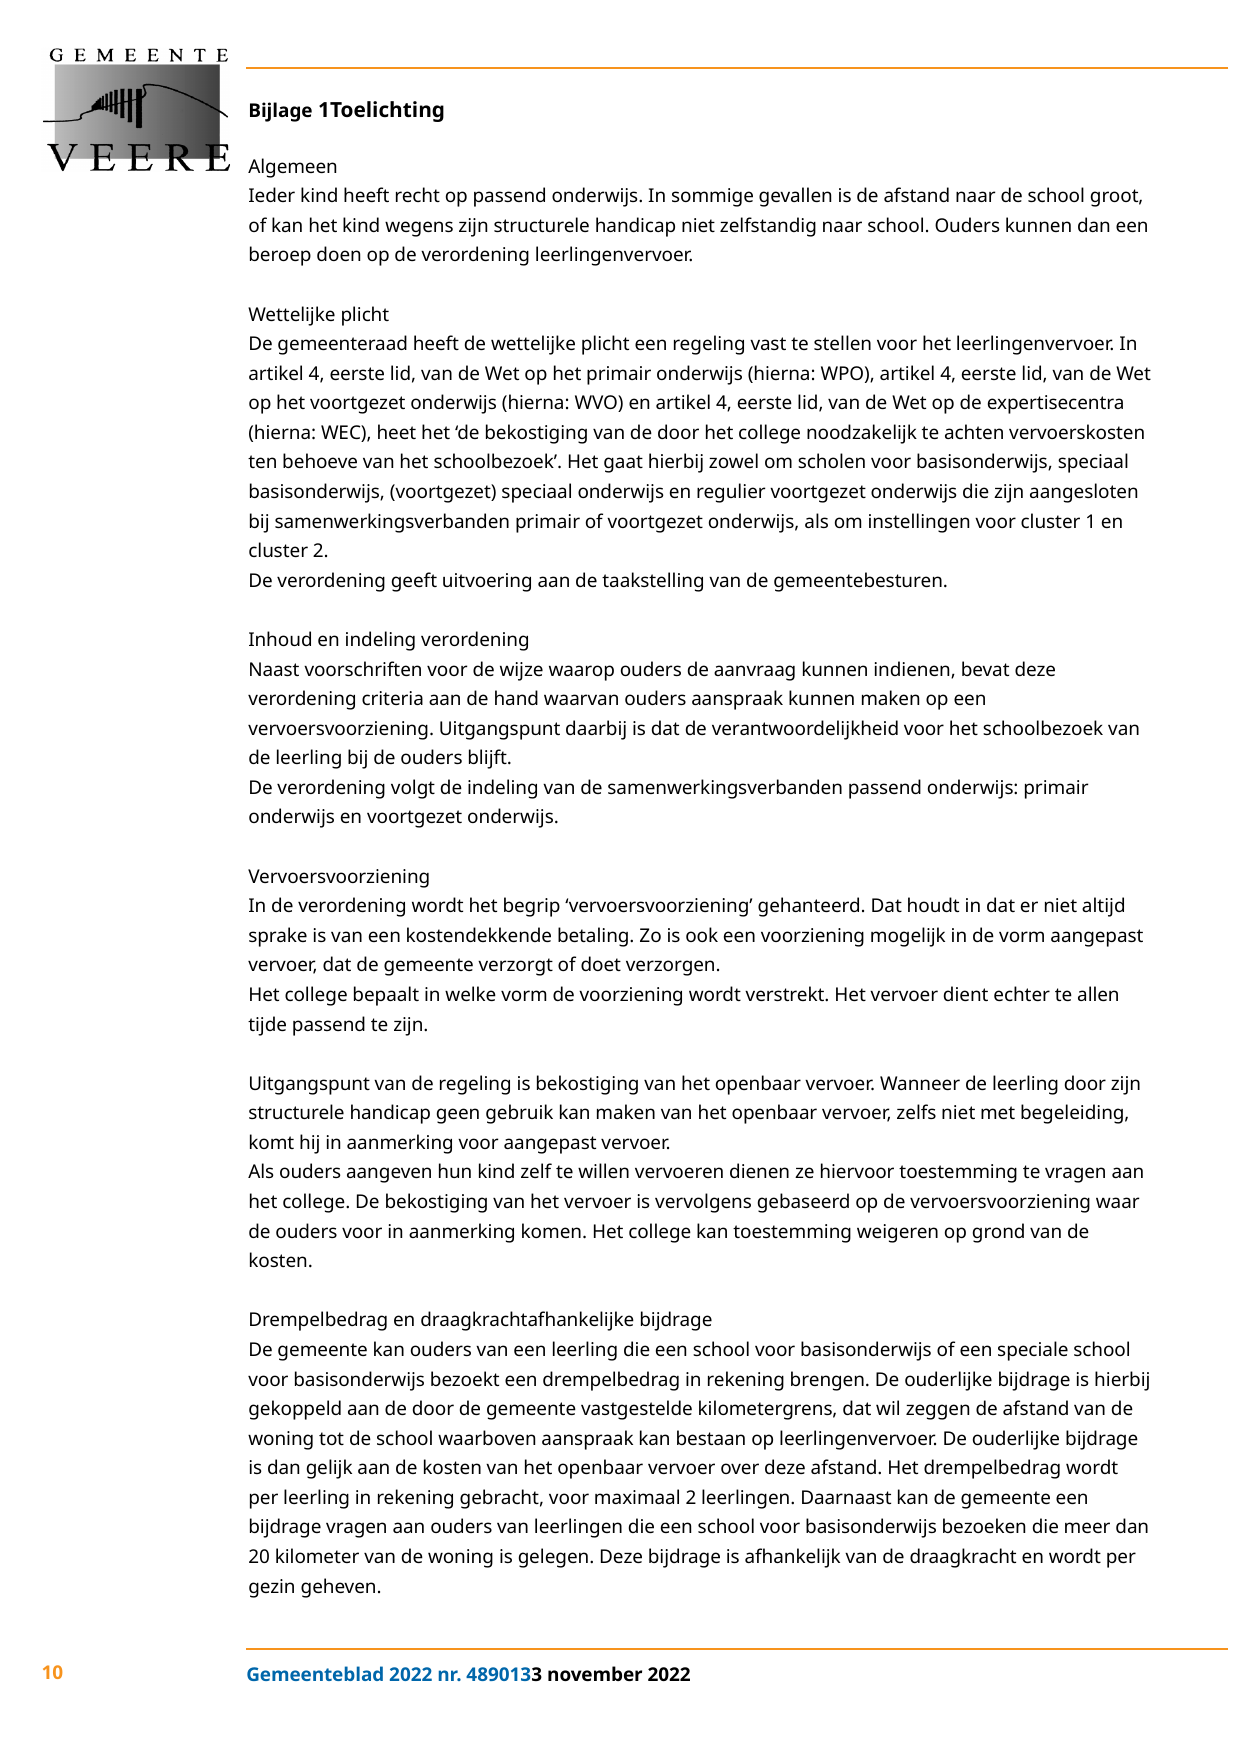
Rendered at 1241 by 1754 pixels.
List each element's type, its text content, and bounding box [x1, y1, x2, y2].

text De gemeenteraad heeft de wettelijke plicht een regeling vast te stellen voor het leerlingenvervoer. In artikel 4, eerste lid, van de Wet op het primair onderwijs (hierna: WPO), artikel 4, eerste lid, van de Wet op het voortgezet onderwijs (hierna: WVO) en artikel 4, eerste lid, van de Wet op de expertisecentra (hierna: WEC), heet het ‘de bekostiging van de door het college noodzakelijk te achten vervoerskosten ten behoeve van het schoolbezoek’. Het gaat hierbij zowel om scholen voor basisonderwijs, speciaal basisonderwijs, (voortgezet) speciaal onderwijs en regulier voortgezet onderwijs die zijn aangesloten bij samenwerkingsverbanden primair of voortgezet onderwijs, als om instellingen voor cluster 1 en cluster 2. [248, 330, 1152, 563]
text Ieder kind heeft recht op passend onderwijs. In sommige gevallen is de afstand naar de school groot, of kan het kind wegens zijn structurele handicap niet zelfstandig naar school. Ouders kunnen dan een beroep doen op de verordening leerlingenvervoer. [248, 182, 1152, 267]
text Uitgangspunt van de regeling is bekostiging van het openbaar vervoer. Wanneer de leerling door zijn structurele handicap geen gebruik kan maken van het openbaar vervoer, zelfs niet met begeleiding, komt hij in aanmerking voor aangepast vervoer. [248, 1070, 1152, 1155]
text Als ouders aangeven hun kind zelf te willen vervoeren dienen ze hiervoor toestemming te vragen aan het college. De bekostiging van het vervoer is vervolgens gebaseerd op de vervoersvoorziening waar de ouders voor in aanmerking komen. Het college kan toestemming weigeren op grond van de kosten. [248, 1159, 1152, 1273]
text De gemeente kan ouders van een leerling die een school voor basisonderwijs of een speciale school voor basisonderwijs bezoekt een drempelbedrag in rekening brengen. De ouderlijke bijdrage is hierbij gekoppeld aan de door de gemeente vastgestelde kilometergrens, dat wil zeggen de afstand van de woning tot de school waarboven aanspraak kan bestaan op leerlingenvervoer. De ouderlijke bijdrage is dan gelijk aan de kosten van het openbaar vervoer over deze afstand. Het drempelbedrag wordt per leerling in rekening gebracht, voor maximaal 2 leerlingen. Daarnaast kan de gemeente een bijdrage vragen aan ouders van leerlingen die een school voor basisonderwijs bezoeken die meer dan 20 kilometer van de woning is gelegen. Deze bijdrage is afhankelijk van de draagkracht en wordt per gezin geheven. [248, 1336, 1152, 1599]
text Drempelbedrag en draagkrachtafhankelijke bijdrage [248, 1307, 1152, 1332]
text Het college bepaalt in welke vorm de voorziening wordt verstrekt. Het vervoer dient echter te allen tijde passend te zijn. [248, 981, 1152, 1037]
text Inhoud en indeling verordening [248, 626, 1152, 652]
text Vervoersvoorziening [248, 863, 1152, 889]
picture [41, 47, 231, 172]
text De verordening geeft uitvoering aan de taakstelling van de gemeentebesturen. [248, 567, 1152, 593]
text Algemeen [248, 153, 1152, 179]
text Naast voorschriften voor de wijze waarop ouders de aanvraag kunnen indienen, bevat deze verordening criteria aan de hand waarvan ouders aanspraak kunnen maken op een vervoersvoorziening. Uitgangspunt daarbij is dat de verantwoordelijkheid voor het schoolbezoek van de leerling bij de ouders blijft. [248, 656, 1152, 770]
text Bijlage 1Toelichting [248, 95, 1152, 123]
text In de verordening wordt het begrip ‘vervoersvoorziening’ gehanteerd. Dat houdt in dat er niet altijd sprake is van een kostendekkende betaling. Zo is ook een voorziening mogelijk in de vorm aangepast vervoer, dat de gemeente verzorgt of doet verzorgen. [248, 892, 1152, 977]
text Wettelijke plicht [248, 301, 1152, 327]
text De verordening volgt de indeling van de samenwerkingsverbanden passend onderwijs: primair onderwijs en voortgezet onderwijs. [248, 774, 1152, 829]
